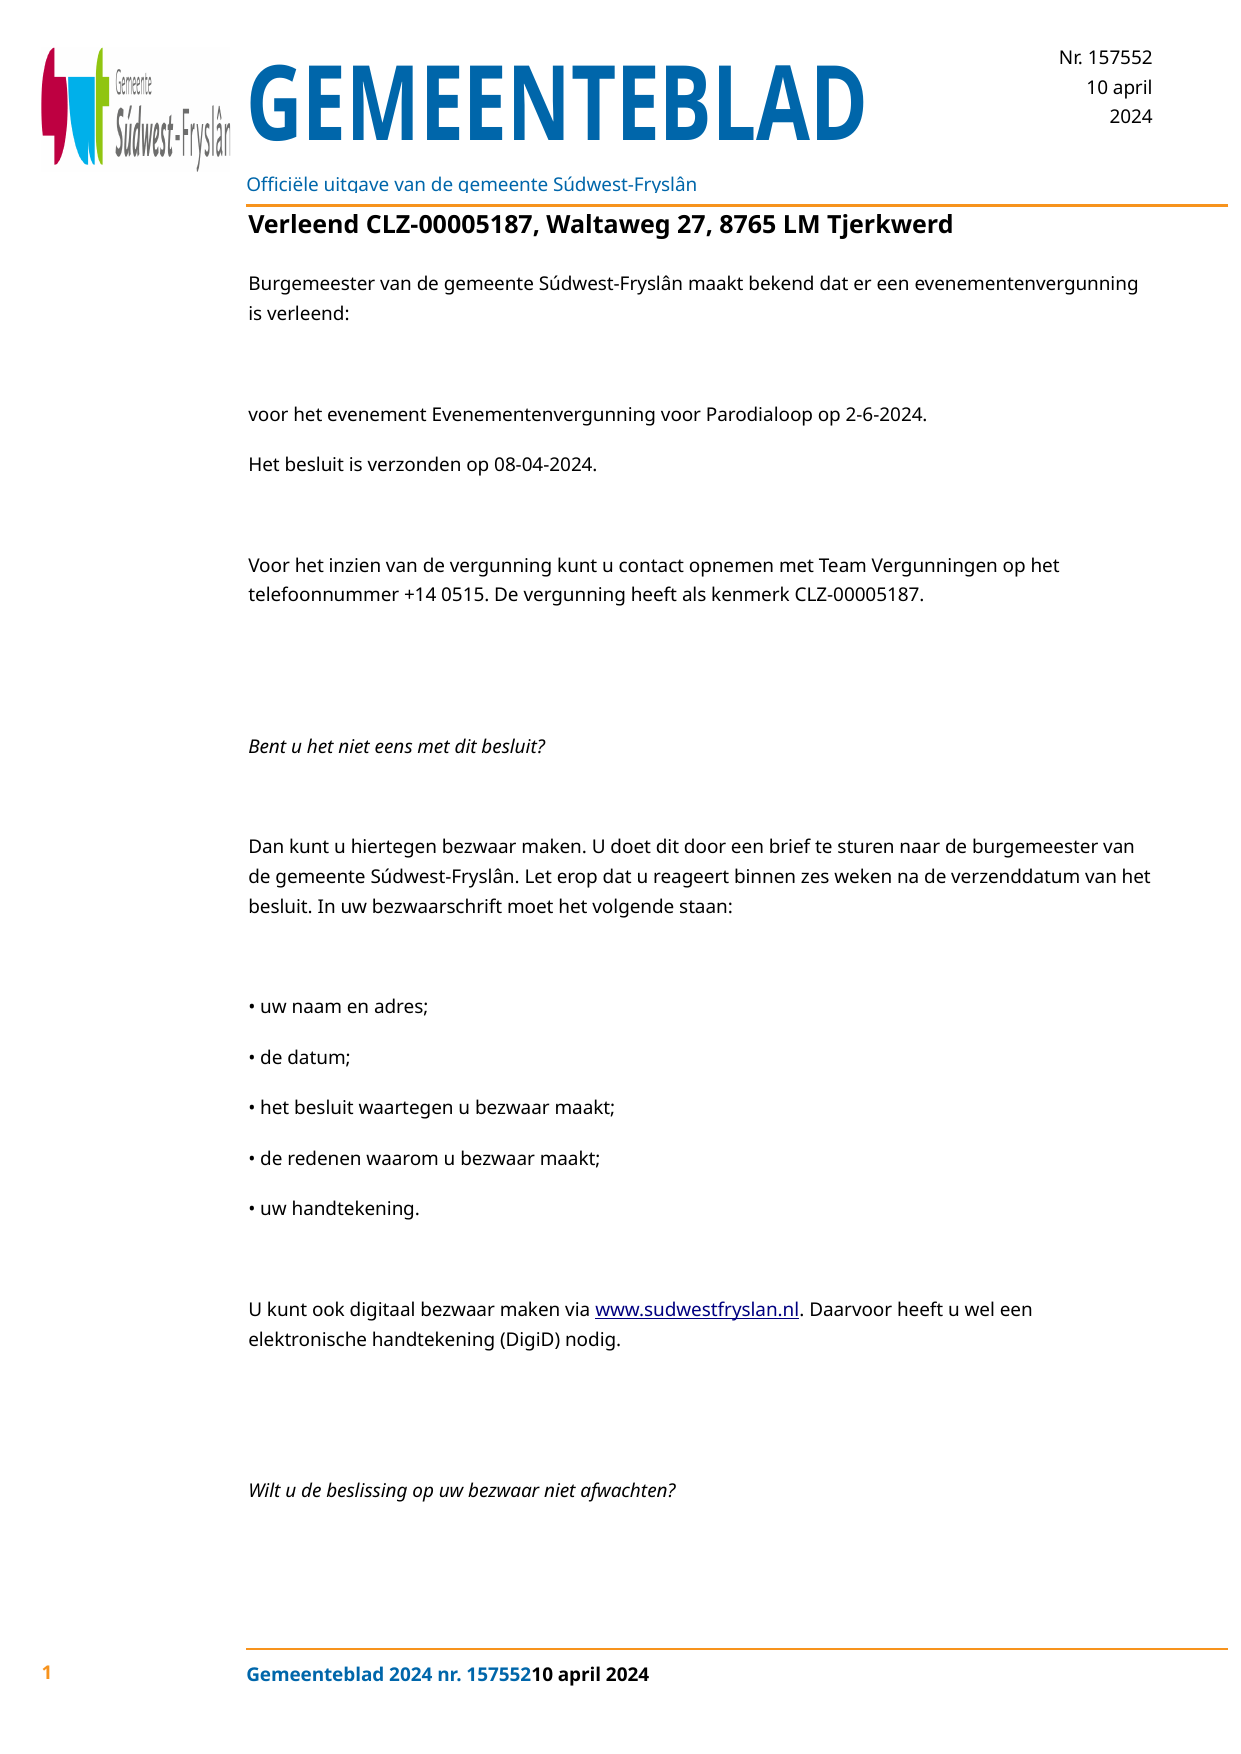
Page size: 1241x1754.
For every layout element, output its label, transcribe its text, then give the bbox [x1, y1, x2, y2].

text Het besluit is verzonden op 08-04-2024. [248, 451, 1152, 477]
text Burgemeester van de gemeente Súdwest-Fryslân maakt bekend dat er een evenementenvergunning is verleend: [248, 270, 1152, 326]
picture [41, 47, 231, 172]
text Wilt u de beslissing op uw bezwaar niet afwachten? [248, 1477, 1152, 1503]
text voor het evenement Evenementenvergunning voor Parodialoop op 2-6-2024. [248, 401, 1152, 426]
text Verleend CLZ-00005187, Waltaweg 27, 8765 LM Tjerkwerd [248, 207, 1152, 241]
text Dan kunt u hiertegen bezwaar maken. U doet dit door een brief te sturen naar de burgemeester van de gemeente Súdwest-Fryslân. Let erop dat u reageert binnen zes weken na de verzenddatum van het besluit. In uw bezwaarschrift moet het volgende staan: [248, 834, 1152, 918]
text Bent u het niet eens met dit besluit? [248, 733, 1152, 758]
text • uw naam en adres; [248, 994, 1152, 1019]
text • het besluit waartegen u bezwaar maakt; [248, 1094, 1152, 1120]
text • de redenen waarom u bezwaar maakt; [248, 1145, 1152, 1171]
text • uw handtekening. [248, 1195, 1152, 1221]
text • de datum; [248, 1044, 1152, 1070]
text U kunt ook digitaal bezwaar maken via www.sudwestfryslan.nl. Daarvoor heeft u wel een elektronische handtekening (DigiD) nodig. [248, 1296, 1152, 1351]
text Voor het inzien van de vergunning kunt u contact opnemen met Team Vergunningen op het telefoonnummer +14 0515. De vergunning heeft als kenmerk CLZ-00005187. [248, 552, 1152, 607]
